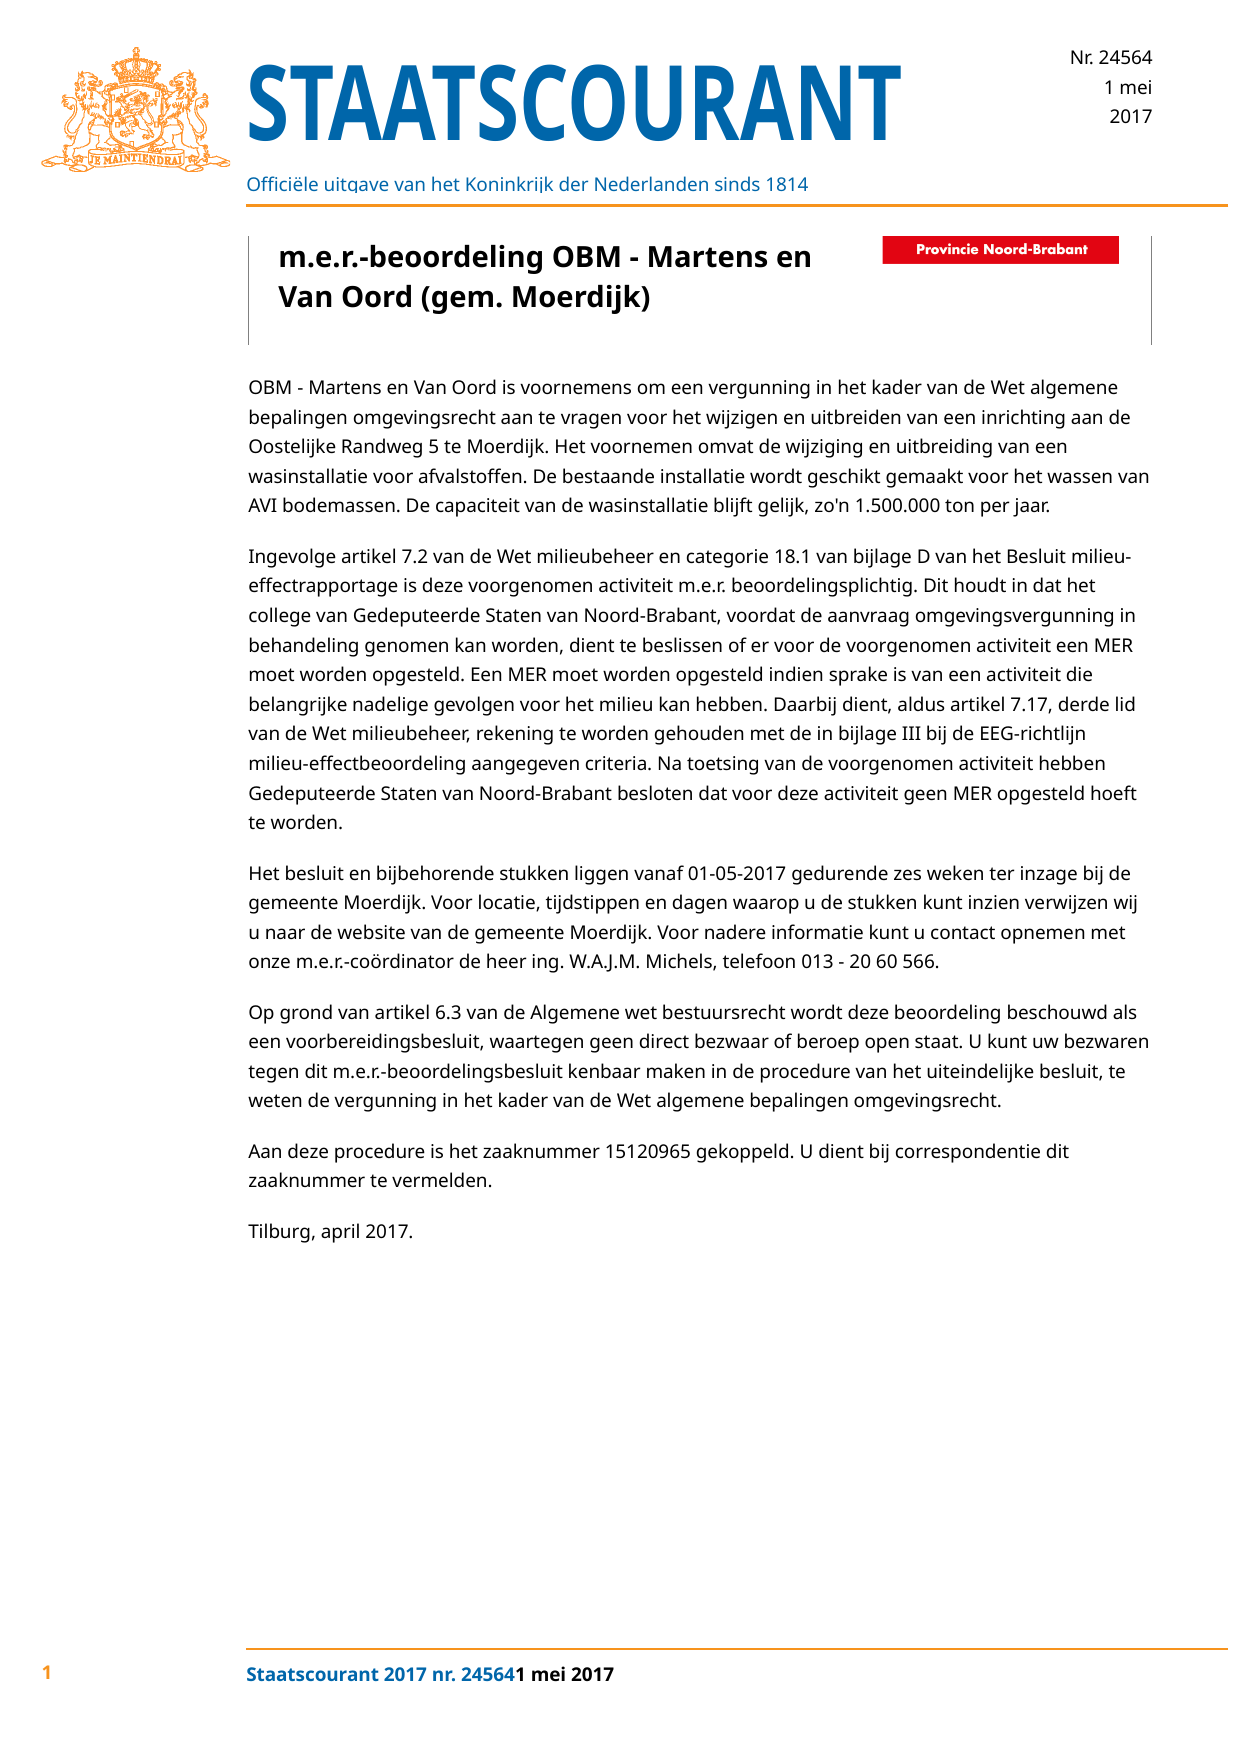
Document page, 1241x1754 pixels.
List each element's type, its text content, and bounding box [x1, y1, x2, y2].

text Het besluit en bijbehorende stukken liggen vanaf 01-05-2017 gedurende zes weken ter inzage bij de gemeente Moerdijk. Voor locatie, tijdstippen en dagen waarop u de stukken kunt inzien verwijzen wij u naar de website van de gemeente Moerdijk. Voor nadere informatie kunt u contact opnemen met onze m.e.r.-coördinator de heer ing. W.A.J.M. Michels, telefoon 013 - 20 60 566. [248, 860, 1152, 974]
picture [41, 47, 231, 172]
text Ingevolge artikel 7.2 van de Wet milieubeheer en categorie 18.1 van bijlage D van het Besluit milieu-effectrapportage is deze voorgenomen activiteit m.e.r. beoordelingsplichtig. Dit houdt in dat het college van Gedeputeerde Staten van Noord-Brabant, voordat de aanvraag omgevingsvergunning in behandeling genomen kan worden, dient te beslissen of er voor de voorgenomen activiteit een MER moet worden opgesteld. Een MER moet worden opgesteld indien sprake is van een activiteit die belangrijke nadelige gevolgen voor het milieu kan hebben. Daarbij dient, aldus artikel 7.17, derde lid van de Wet milieubeheer, rekening te worden gehouden met de in bijlage III bij de EEG-richtlijn milieu-effectbeoordeling aangegeven criteria. Na toetsing van de voorgenomen activiteit hebben Gedeputeerde Staten van Noord-Brabant besloten dat voor deze activiteit geen MER opgesteld hoeft te worden. [248, 543, 1152, 835]
text Tilburg, april 2017. [248, 1218, 1152, 1244]
text Op grond van artikel 6.3 van de Algemene wet bestuursrecht wordt deze beoordeling beschouwd als een voorbereidingsbesluit, waartegen geen direct bezwaar of beroep open staat. U kunt uw bezwaren tegen dit m.e.r.-beoordelingsbesluit kenbaar maken in de procedure van het uiteindelijke besluit, te weten de vergunning in het kader van de Wet algemene bepalingen omgevingsrecht. [248, 999, 1152, 1113]
table_header [850, 264, 1151, 345]
picture [882, 236, 1119, 264]
table_header [1119, 236, 1151, 263]
text Aan deze procedure is het zaaknummer 15120965 gekoppeld. U dient bij correspondentie dit zaaknummer te vermelden. [248, 1138, 1152, 1193]
table_header [850, 236, 882, 263]
table_header m.e.r.-beoordeling OBM - Martens en Van Oord (gem. Moerdijk) [249, 236, 850, 345]
text OBM - Martens en Van Oord is voornemens om een vergunning in het kader van de Wet algemene bepalingen omgevingsrecht aan te vragen voor het wijzigen en uitbreiden van een inrichting aan de Oostelijke Randweg 5 te Moerdijk. Het voornemen omvat de wijziging en uitbreiding van een wasinstallatie voor afvalstoffen. De bestaande installatie wordt geschikt gemaakt voor het wassen van AVI bodemassen. De capaciteit van de wasinstallatie blijft gelijk, zo'n 1.500.000 ton per jaar. [248, 374, 1152, 518]
